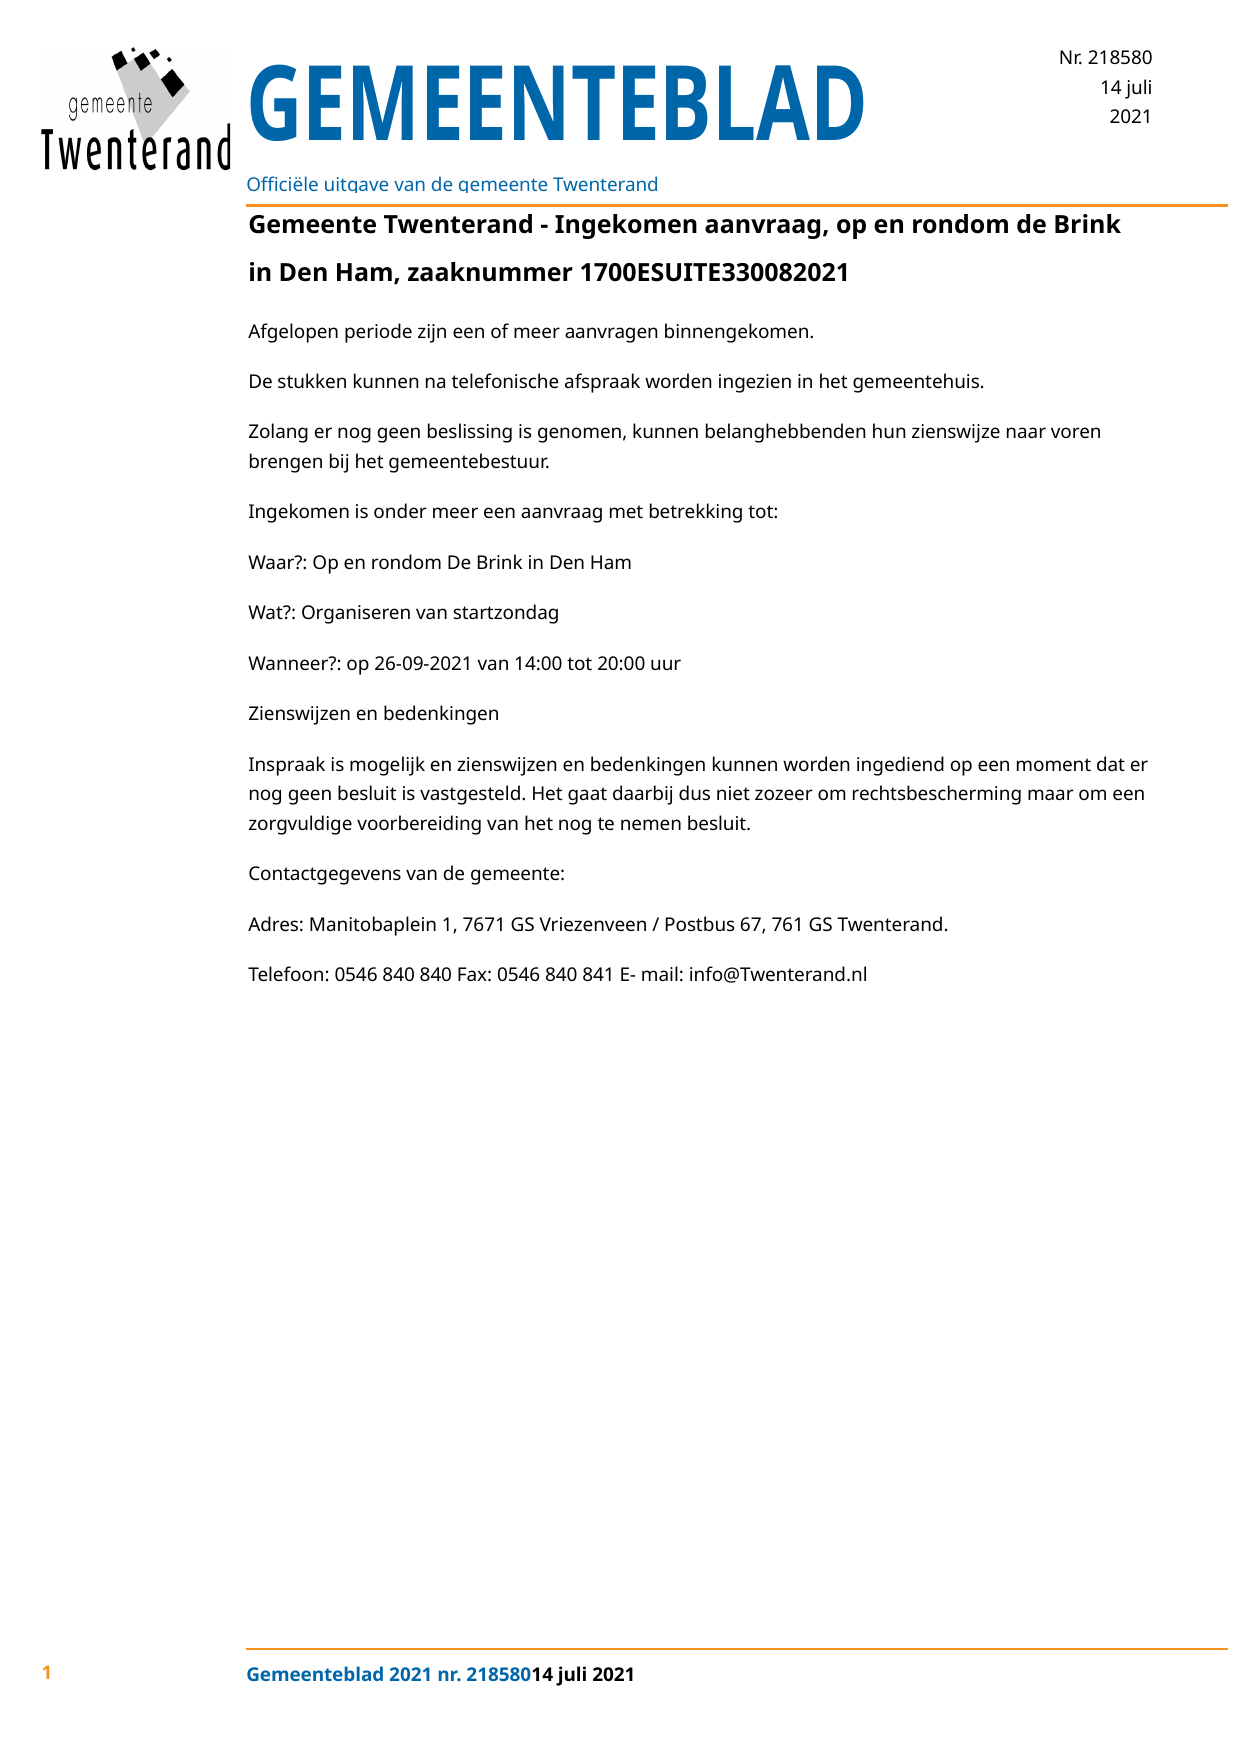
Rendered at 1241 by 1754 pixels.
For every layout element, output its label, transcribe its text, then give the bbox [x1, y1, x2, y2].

text Afgelopen periode zijn een of meer aanvragen binnengekomen. [248, 318, 1152, 344]
text Ingekomen is onder meer een aanvraag met betrekking tot: [248, 499, 1152, 524]
text Telefoon: 0546 840 840 Fax: 0546 840 841 E- mail: info@Twenterand.nl [248, 961, 1152, 987]
text Adres: Manitobaplein 1, 7671 GS Vriezenveen / Postbus 67, 761 GS Twenterand. [248, 911, 1152, 937]
text Zienswijzen en bedenkingen [248, 700, 1152, 726]
text De stukken kunnen na telefonische afspraak worden ingezien in het gemeentehuis. [248, 368, 1152, 394]
text Waar?: Op en rondom De Brink in Den Ham [248, 549, 1152, 575]
text Inspraak is mogelijk en zienswijzen en bedenkingen kunnen worden ingediend op een moment dat er nog geen besluit is vastgesteld. Het gaat daarbij dus niet zozeer om rechtsbescherming maar om een zorgvuldige voorbereiding van het nog te nemen besluit. [248, 751, 1152, 836]
text Contactgegevens van de gemeente: [248, 860, 1152, 886]
text Zolang er nog geen beslissing is genomen, kunnen belanghebbenden hun zienswijze naar voren brengen bij het gemeentebestuur. [248, 419, 1152, 474]
text Wat?: Organiseren van startzondag [248, 599, 1152, 625]
text Wanneer?: op 26-09-2021 van 14:00 tot 20:00 uur [248, 650, 1152, 676]
picture [41, 47, 231, 172]
text Gemeente Twenterand - Ingekomen aanvraag, op en rondom de Brink in Den Ham, zaaknummer 1700ESUITE330082021 [248, 207, 1152, 288]
